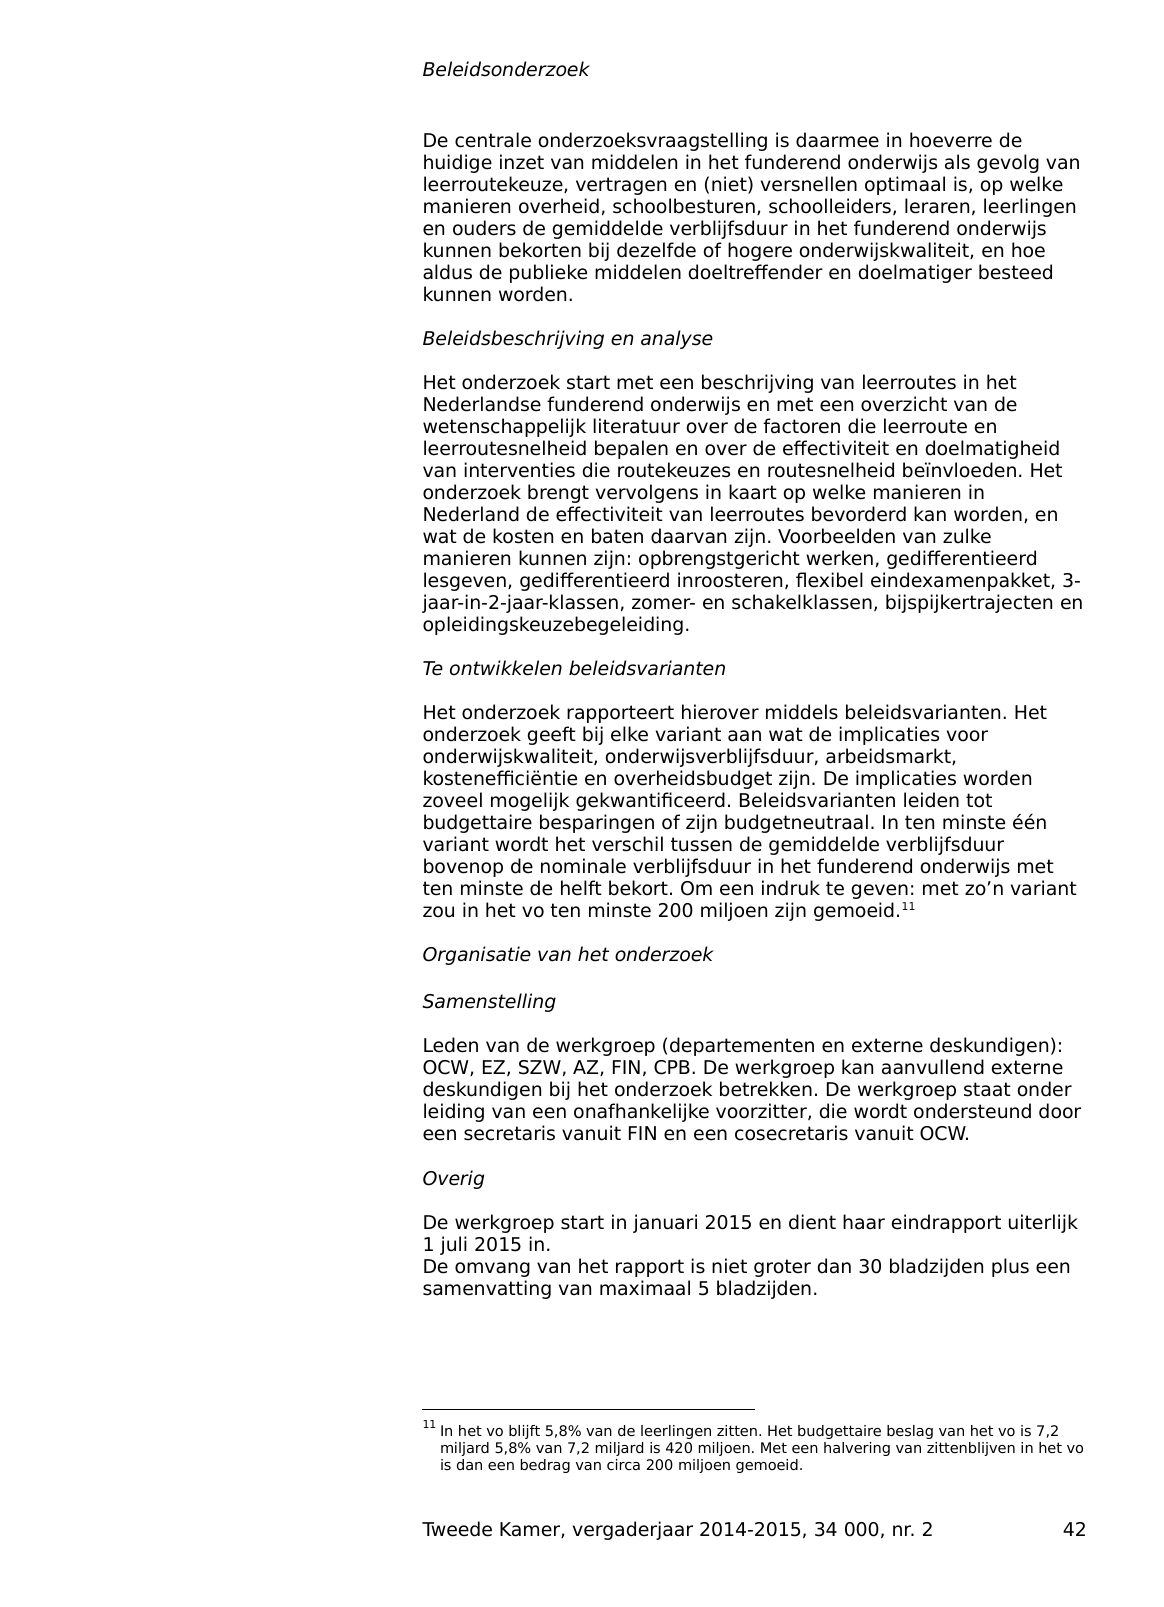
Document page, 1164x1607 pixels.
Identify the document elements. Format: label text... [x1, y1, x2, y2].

text Leden van de werkgroep (departementen en externe deskundigen): OCW, EZ, SZW, AZ, FIN, CPB. De werkgroep kan aanvullend externe deskundigen bij het onderzoek betrekken. De werkgroep staat onder leiding van een onafhankelijke voorzitter, die wordt ondersteund door een secretaris vanuit FIN en een cosecretaris vanuit OCW. [422, 1035, 1087, 1145]
text In het vo blijft 5,8% van de leerlingen zitten. Het budgettaire beslag van het vo is 7,2 miljard 5,8% van 7,2 miljard is 420 miljoen. Met een halvering van zittenblijven in het vo is dan een bedrag van circa 200 miljoen gemoeid. [422, 1418, 1087, 1474]
text Het onderzoek rapporteert hierover middels beleidsvarianten. Het onderzoek geeft bij elke variant aan wat de implicaties voor onderwijskwaliteit, onderwijsverblijfsduur, arbeidsmarkt, kostenefficiëntie en overheidsbudget zijn. De implicaties worden zoveel mogelijk gekwantificeerd. Beleidsvarianten leiden tot budgettaire besparingen of zijn budgetneutraal. In ten minste één variant wordt het verschil tussen de gemiddelde verblijfsduur bovenop de nominale verblijfsduur in het funderend onderwijs met ten minste de helft bekort. Om een indruk te geven: met zo’n variant zou in het vo ten minste 200 miljoen zijn gemoeid. [422, 702, 1087, 922]
subtitle Organisatie van het onderzoek [422, 944, 1087, 966]
subtitle Beleidsbeschrijving en analyse [422, 328, 1087, 350]
subtitle Samenstelling [422, 991, 1087, 1013]
text De centrale onderzoeksvraagstelling is daarmee in hoeverre de huidige inzet van middelen in het funderend onderwijs als gevolg van leerroutekeuze, vertragen en (niet) versnellen optimaal is, op welke manieren overheid, schoolbesturen, schoolleiders, leraren, leerlingen en ouders de gemiddelde verblijfsduur in het funderend onderwijs kunnen bekorten bij dezelfde of hogere onderwijskwaliteit, en hoe aldus de publieke middelen doeltreffender en doelmatiger besteed kunnen worden. [422, 130, 1087, 306]
text Het onderzoek start met een beschrijving van leerroutes in het Nederlandse funderend onderwijs en met een overzicht van de wetenschappelijk literatuur over de factoren die leerroute en leerroutesnelheid bepalen en over de effectiviteit en doelmatigheid van interventies die routekeuzes en routesnelheid beïnvloeden. Het onderzoek brengt vervolgens in kaart op welke manieren in Nederland de effectiviteit van leerroutes bevorderd kan worden, en wat de kosten en baten daarvan zijn. Voorbeelden van zulke manieren kunnen zijn: opbrengstgericht werken, gedifferentieerd lesgeven, gedifferentieerd inroosteren, flexibel eindexamenpakket, 3-jaar-in-2-jaar-klassen, zomer- en schakelklassen, bijspijkertrajecten en opleidingskeuzebegeleiding. [422, 372, 1087, 636]
subtitle Te ontwikkelen beleidsvarianten [422, 658, 1087, 680]
text De omvang van het rapport is niet groter dan 30 bladzijden plus een samenvatting van maximaal 5 bladzijden. [422, 1256, 1087, 1299]
subtitle Overig [422, 1167, 1087, 1189]
text De werkgroep start in januari 2015 en dient haar eindrapport uiterlijk 1 juli 2015 in. [422, 1212, 1087, 1256]
